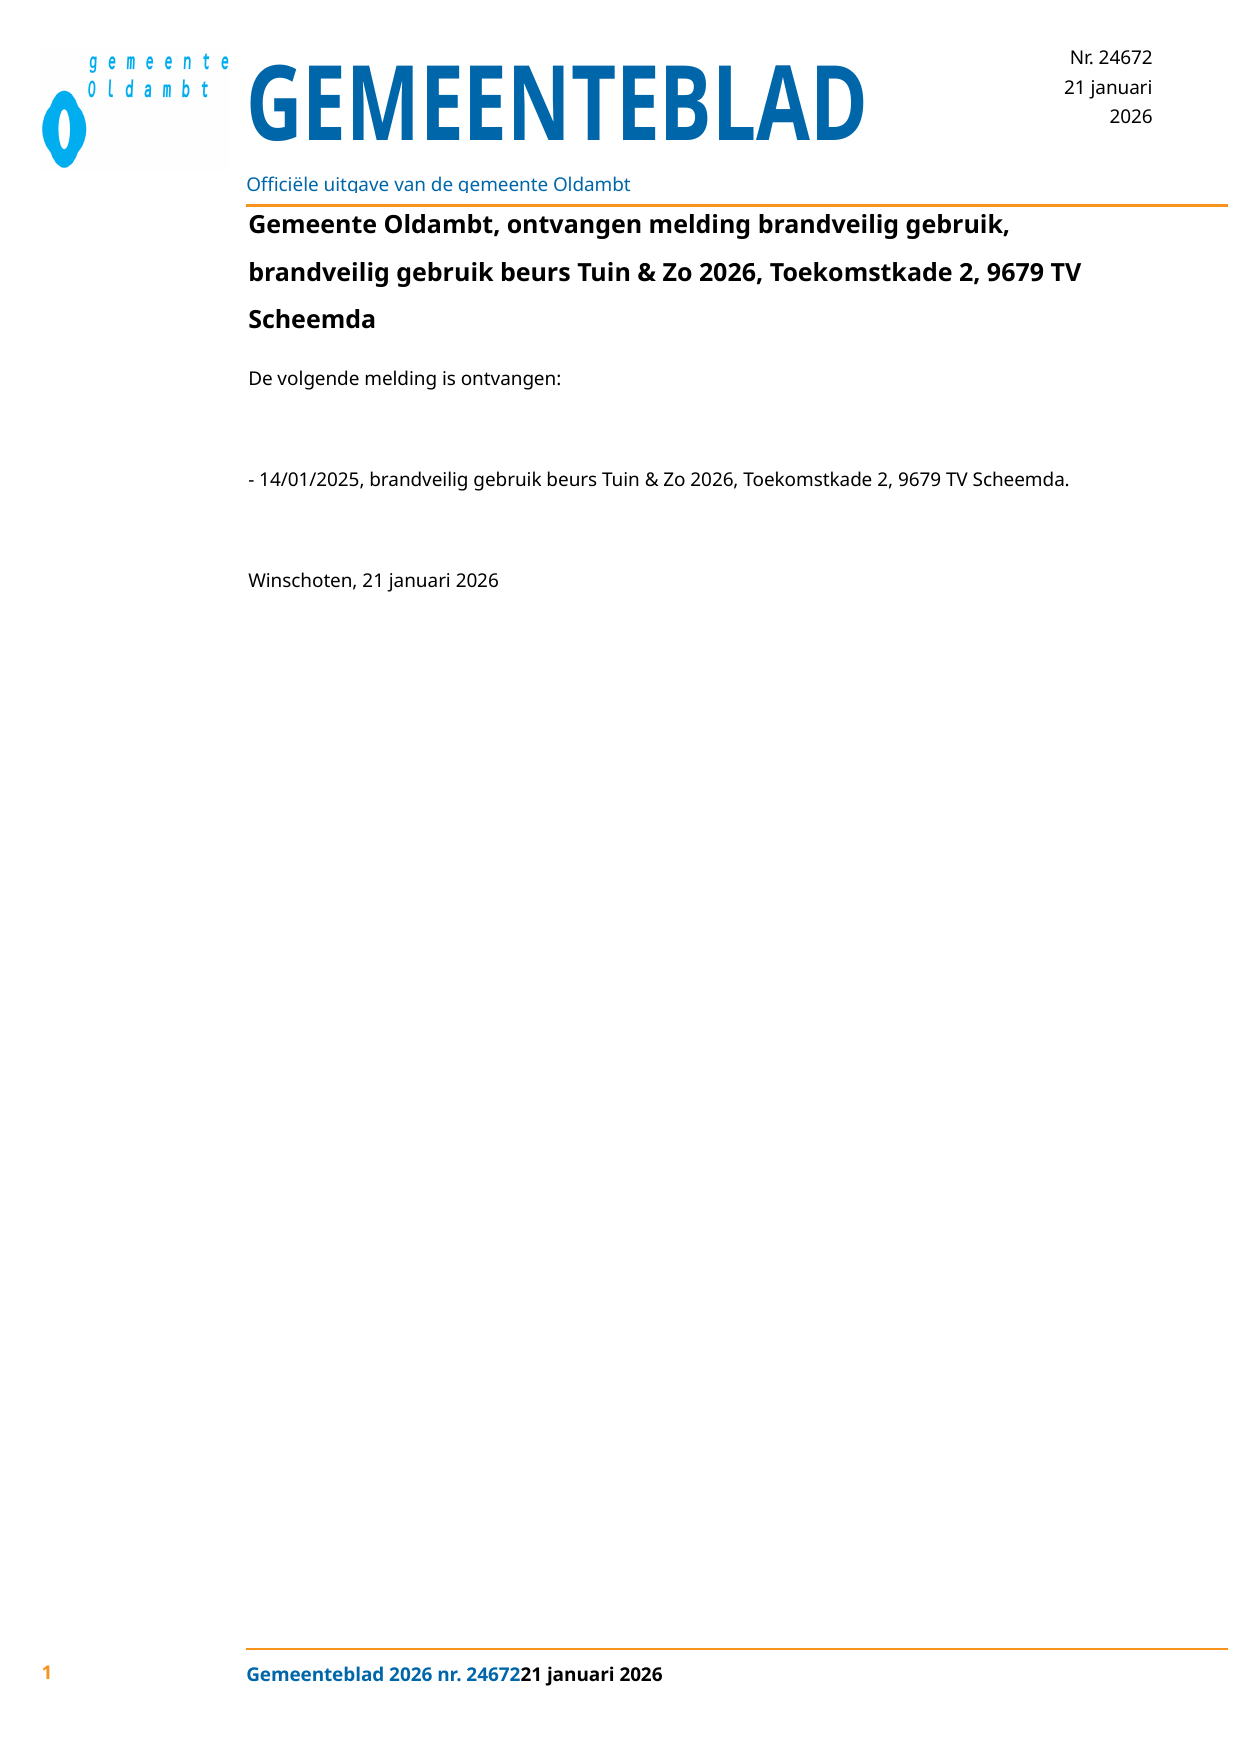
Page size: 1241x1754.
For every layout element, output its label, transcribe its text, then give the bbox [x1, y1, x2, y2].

text Winschoten, 21 januari 2026 [248, 567, 1152, 593]
text Gemeente Oldambt, ontvangen melding brandveilig gebruik, brandveilig gebruik beurs Tuin & Zo 2026, Toekomstkade 2, 9679 TV Scheemda [248, 207, 1152, 336]
picture [41, 47, 231, 172]
text De volgende melding is ontvangen: [248, 366, 1152, 391]
text - 14/01/2025, brandveilig gebruik beurs Tuin & Zo 2026, Toekomstkade 2, 9679 TV Scheemda. [248, 466, 1152, 492]
